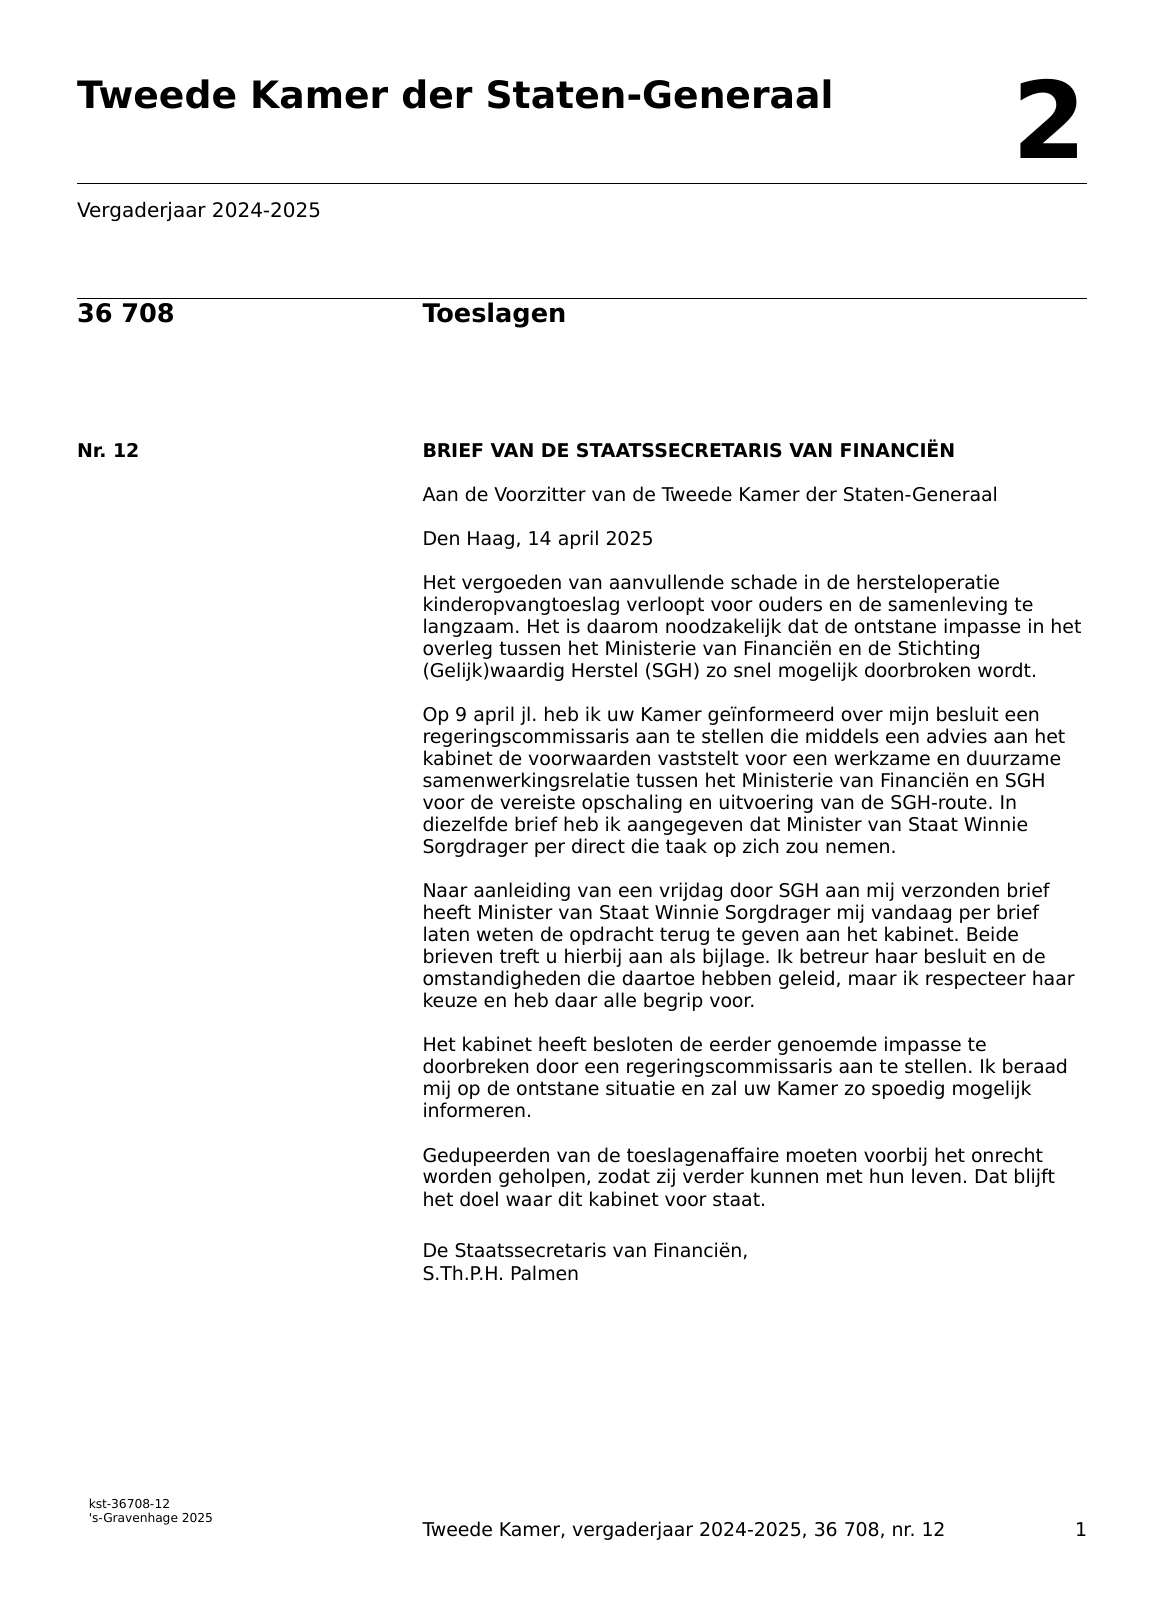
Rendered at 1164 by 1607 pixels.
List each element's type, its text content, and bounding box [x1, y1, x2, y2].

text Het kabinet heeft besloten de eerder genoemde impasse te doorbreken door een regeringscommissaris aan te stellen. Ik beraad mij op de ontstane situatie en zal uw Kamer zo spoedig mogelijk informeren. [422, 1034, 1087, 1122]
text Gedupeerden van de toeslagenaffaire moeten voorbij het onrecht worden geholpen, zodat zij verder kunnen met hun leven. Dat blijft het doel waar dit kabinet voor staat. [422, 1144, 1087, 1210]
table_header Tweede Kamer der Staten-Generaal [77, 59, 886, 183]
text kst-36708-12 [88, 1497, 323, 1511]
table_header 2 [886, 59, 1087, 183]
text 's-Gravenhage 2025 [88, 1511, 323, 1525]
text De Staatssecretaris van Financiën, S.Th.P.H. Palmen [422, 1240, 1087, 1284]
table_cell Vergaderjaar 2024-2025 [77, 184, 1087, 298]
subtitle 36 708 Toeslagen [77, 299, 1087, 329]
text Het vergoeden van aanvullende schade in de hersteloperatie kinderopvangtoeslag verloopt voor ouders en de samenleving te langzaam. Het is daarom noodzakelijk dat de ontstane impasse in het overleg tussen het Ministerie van Financiën en de Stichting (Gelijk)waardig Herstel (SGH) zo snel mogelijk doorbroken wordt. [422, 572, 1087, 682]
text Den Haag, 14 april 2025 [422, 528, 1087, 550]
text Op 9 april jl. heb ik uw Kamer geïnformeerd over mijn besluit een regeringscommissaris aan te stellen die middels een advies aan het kabinet de voorwaarden vaststelt voor een werkzame en duurzame samenwerkingsrelatie tussen het Ministerie van Financiën en SGH voor de vereiste opschaling en uitvoering van de SGH-route. In diezelfde brief heb ik aangegeven dat Minister van Staat Winnie Sorgdrager per direct die taak op zich zou nemen. [422, 704, 1087, 858]
text Naar aanleiding van een vrijdag door SGH aan mij verzonden brief heeft Minister van Staat Winnie Sorgdrager mij vandaag per brief laten weten de opdracht terug te geven aan het kabinet. Beide brieven treft u hierbij aan als bijlage. Ik betreur haar besluit en de omstandigheden die daartoe hebben geleid, maar ik respecteer haar keuze en heb daar alle begrip voor. [422, 880, 1087, 1012]
text Aan de Voorzitter van de Tweede Kamer der Staten-Generaal [422, 484, 1087, 506]
subtitle Nr. 12 BRIEF VAN DE STAATSSECRETARIS VAN FINANCIËN [77, 440, 1087, 462]
